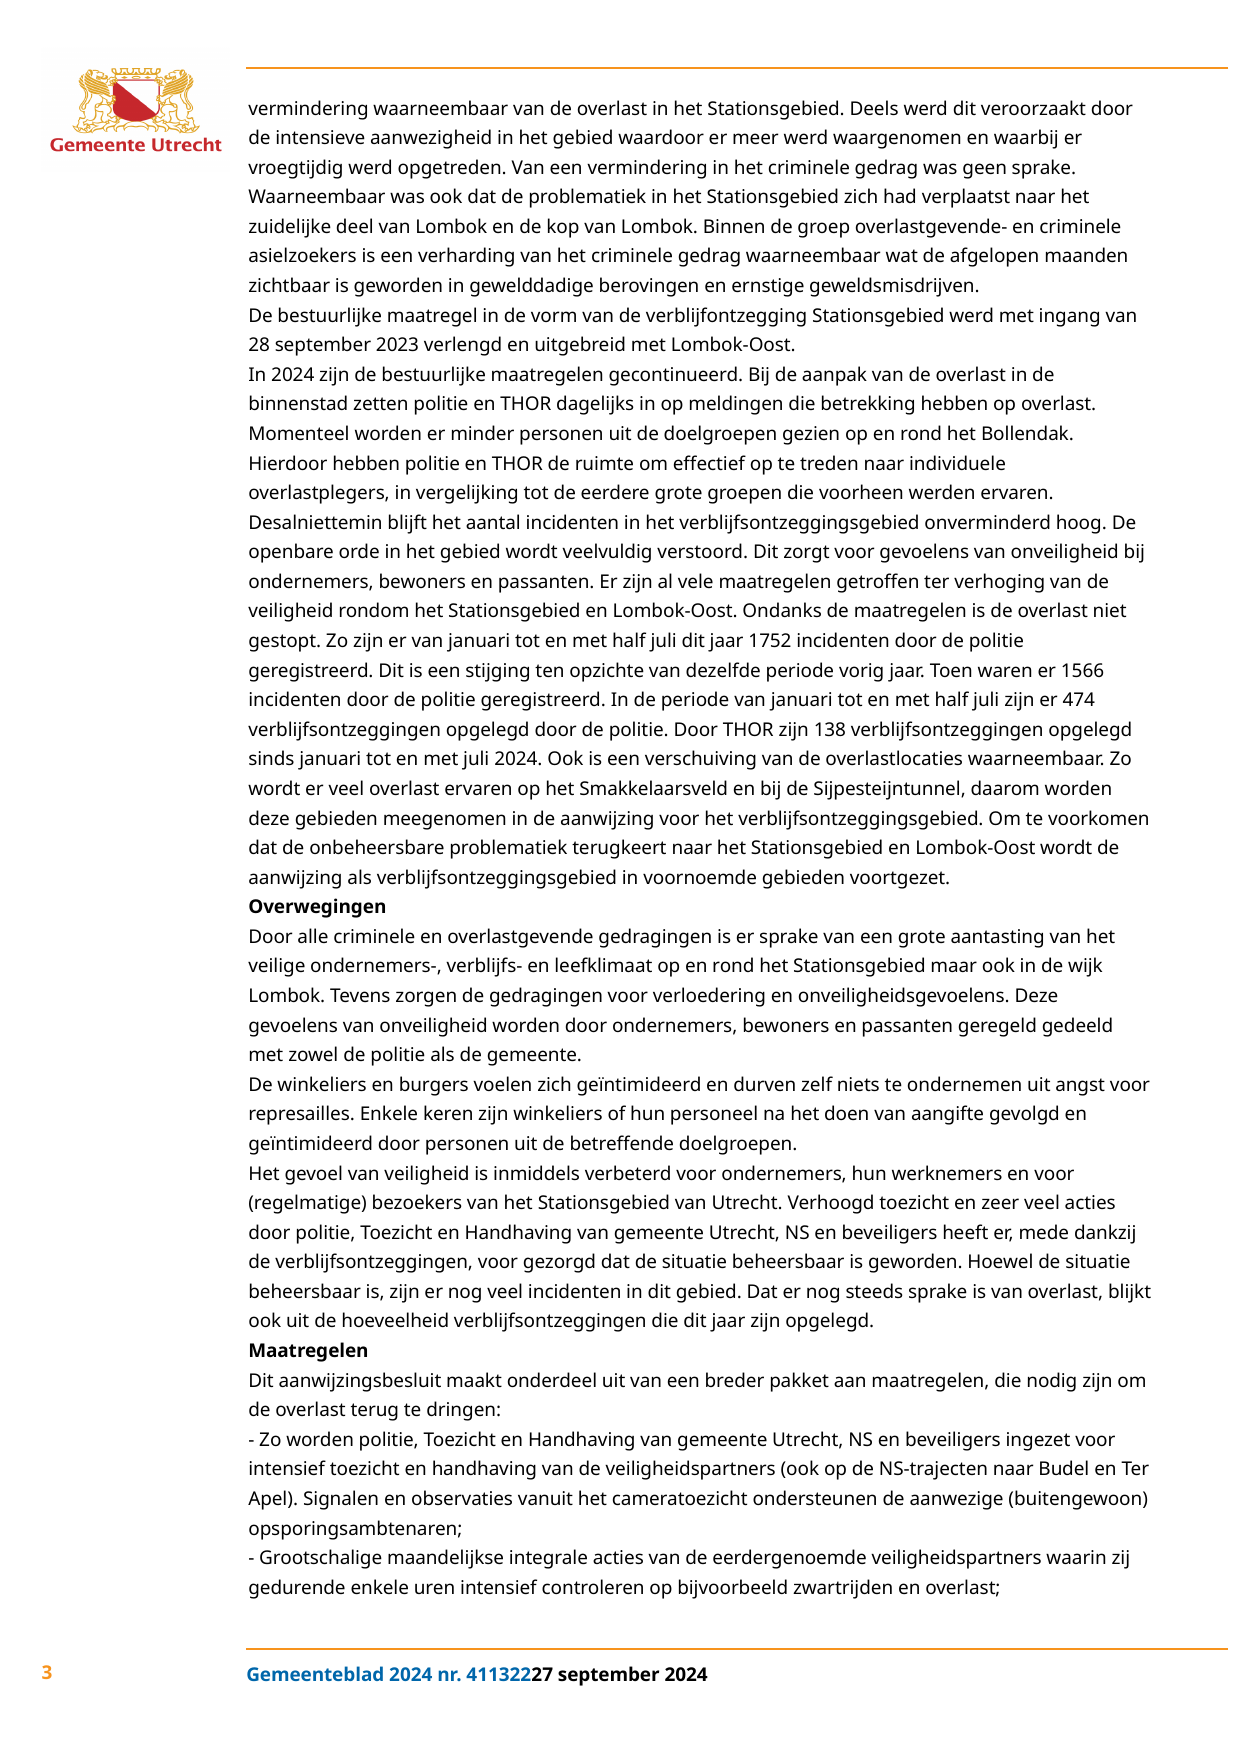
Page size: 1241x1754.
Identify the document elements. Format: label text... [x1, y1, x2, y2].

text vermindering waarneembaar van de overlast in het Stationsgebied. Deels werd dit veroorzaakt door de intensieve aanwezigheid in het gebied waardoor er meer werd waargenomen en waarbij er vroegtijdig werd opgetreden. Van een vermindering in het criminele gedrag was geen sprake. Waarneembaar was ook dat de problematiek in het Stationsgebied zich had verplaatst naar het zuidelijke deel van Lombok en de kop van Lombok. Binnen de groep overlastgevende- en criminele asielzoekers is een verharding van het criminele gedrag waarneembaar wat de afgelopen maanden zichtbaar is geworden in gewelddadige berovingen en ernstige geweldsmisdrijven. [248, 95, 1152, 298]
text Maatregelen [248, 1337, 1152, 1363]
text Het gevoel van veiligheid is inmiddels verbeterd voor ondernemers, hun werknemers en voor (regelmatige) bezoekers van het Stationsgebied van Utrecht. Verhoogd toezicht en zeer veel acties door politie, Toezicht en Handhaving van gemeente Utrecht, NS en beveiligers heeft er, mede dankzij de verblijfsontzeggingen, voor gezorgd dat de situatie beheersbaar is geworden. Hoewel de situatie beheersbaar is, zijn er nog veel incidenten in dit gebied. Dat er nog steeds sprake is van overlast, blijkt ook uit de hoeveelheid verblijfsontzeggingen die dit jaar zijn opgelegd. [248, 1160, 1152, 1333]
text Overwegingen [248, 893, 1152, 919]
text De winkeliers en burgers voelen zich geïntimideerd en durven zelf niets te ondernemen uit angst voor represailles. Enkele keren zijn winkeliers of hun personeel na het doen van aangifte gevolgd en geïntimideerd door personen uit de betreffende doelgroepen. [248, 1071, 1152, 1156]
text In 2024 zijn de bestuurlijke maatregelen gecontinueerd. Bij de aanpak van de overlast in de binnenstad zetten politie en THOR dagelijks in op meldingen die betrekking hebben op overlast. Momenteel worden er minder personen uit de doelgroepen gezien op en rond het Bollendak. Hierdoor hebben politie en THOR de ruimte om effectief op te treden naar individuele overlastplegers, in vergelijking tot de eerdere grote groepen die voorheen werden ervaren. Desalniettemin blijft het aantal incidenten in het verblijfsontzeggingsgebied onverminderd hoog. De openbare orde in het gebied wordt veelvuldig verstoord. Dit zorgt voor gevoelens van onveiligheid bij ondernemers, bewoners en passanten. Er zijn al vele maatregelen getroffen ter verhoging van de veiligheid rondom het Stationsgebied en Lombok-Oost. Ondanks de maatregelen is de overlast niet gestopt. Zo zijn er van januari tot en met half juli dit jaar 1752 incidenten door de politie geregistreerd. Dit is een stijging ten opzichte van dezelfde periode vorig jaar. Toen waren er 1566 incidenten door de politie geregistreerd. In de periode van januari tot en met half juli zijn er 474 verblijfsontzeggingen opgelegd door de politie. Door THOR zijn 138 verblijfsontzeggingen opgelegd sinds januari tot en met juli 2024. Ook is een verschuiving van de overlastlocaties waarneembaar. Zo wordt er veel overlast ervaren op het Smakkelaarsveld en bij de Sijpesteijntunnel, daarom worden deze gebieden meegenomen in de aanwijzing voor het verblijfsontzeggingsgebied. Om te voorkomen dat de onbeheersbare problematiek terugkeert naar het Stationsgebied en Lombok-Oost wordt de aanwijzing als verblijfsontzeggingsgebied in voornoemde gebieden voortgezet. [248, 361, 1152, 890]
text Dit aanwijzingsbesluit maakt onderdeel uit van een breder pakket aan maatregelen, die nodig zijn om de overlast terug te dringen: [248, 1367, 1152, 1422]
text De bestuurlijke maatregel in de vorm van de verblijfontzegging Stationsgebied werd met ingang van 28 september 2023 verlengd en uitgebreid met Lombok-Oost. [248, 302, 1152, 357]
text - Zo worden politie, Toezicht en Handhaving van gemeente Utrecht, NS en beveiligers ingezet voor intensief toezicht en handhaving van de veiligheidspartners (ook op de NS-trajecten naar Budel en Ter Apel). Signalen en observaties vanuit het cameratoezicht ondersteunen de aanwezige (buitengewoon) opsporingsambtenaren; [248, 1426, 1152, 1541]
text - Grootschalige maandelijkse integrale acties van de eerdergenoemde veiligheidspartners waarin zij gedurende enkele uren intensief controleren op bijvoorbeeld zwartrijden en overlast; [248, 1544, 1152, 1600]
picture [41, 47, 231, 172]
text Door alle criminele en overlastgevende gedragingen is er sprake van een grote aantasting van het veilige ondernemers-, verblijfs- en leefklimaat op en rond het Stationsgebied maar ook in de wijk Lombok. Tevens zorgen de gedragingen voor verloedering en onveiligheidsgevoelens. Deze gevoelens van onveiligheid worden door ondernemers, bewoners en passanten geregeld gedeeld met zowel de politie als de gemeente. [248, 923, 1152, 1067]
